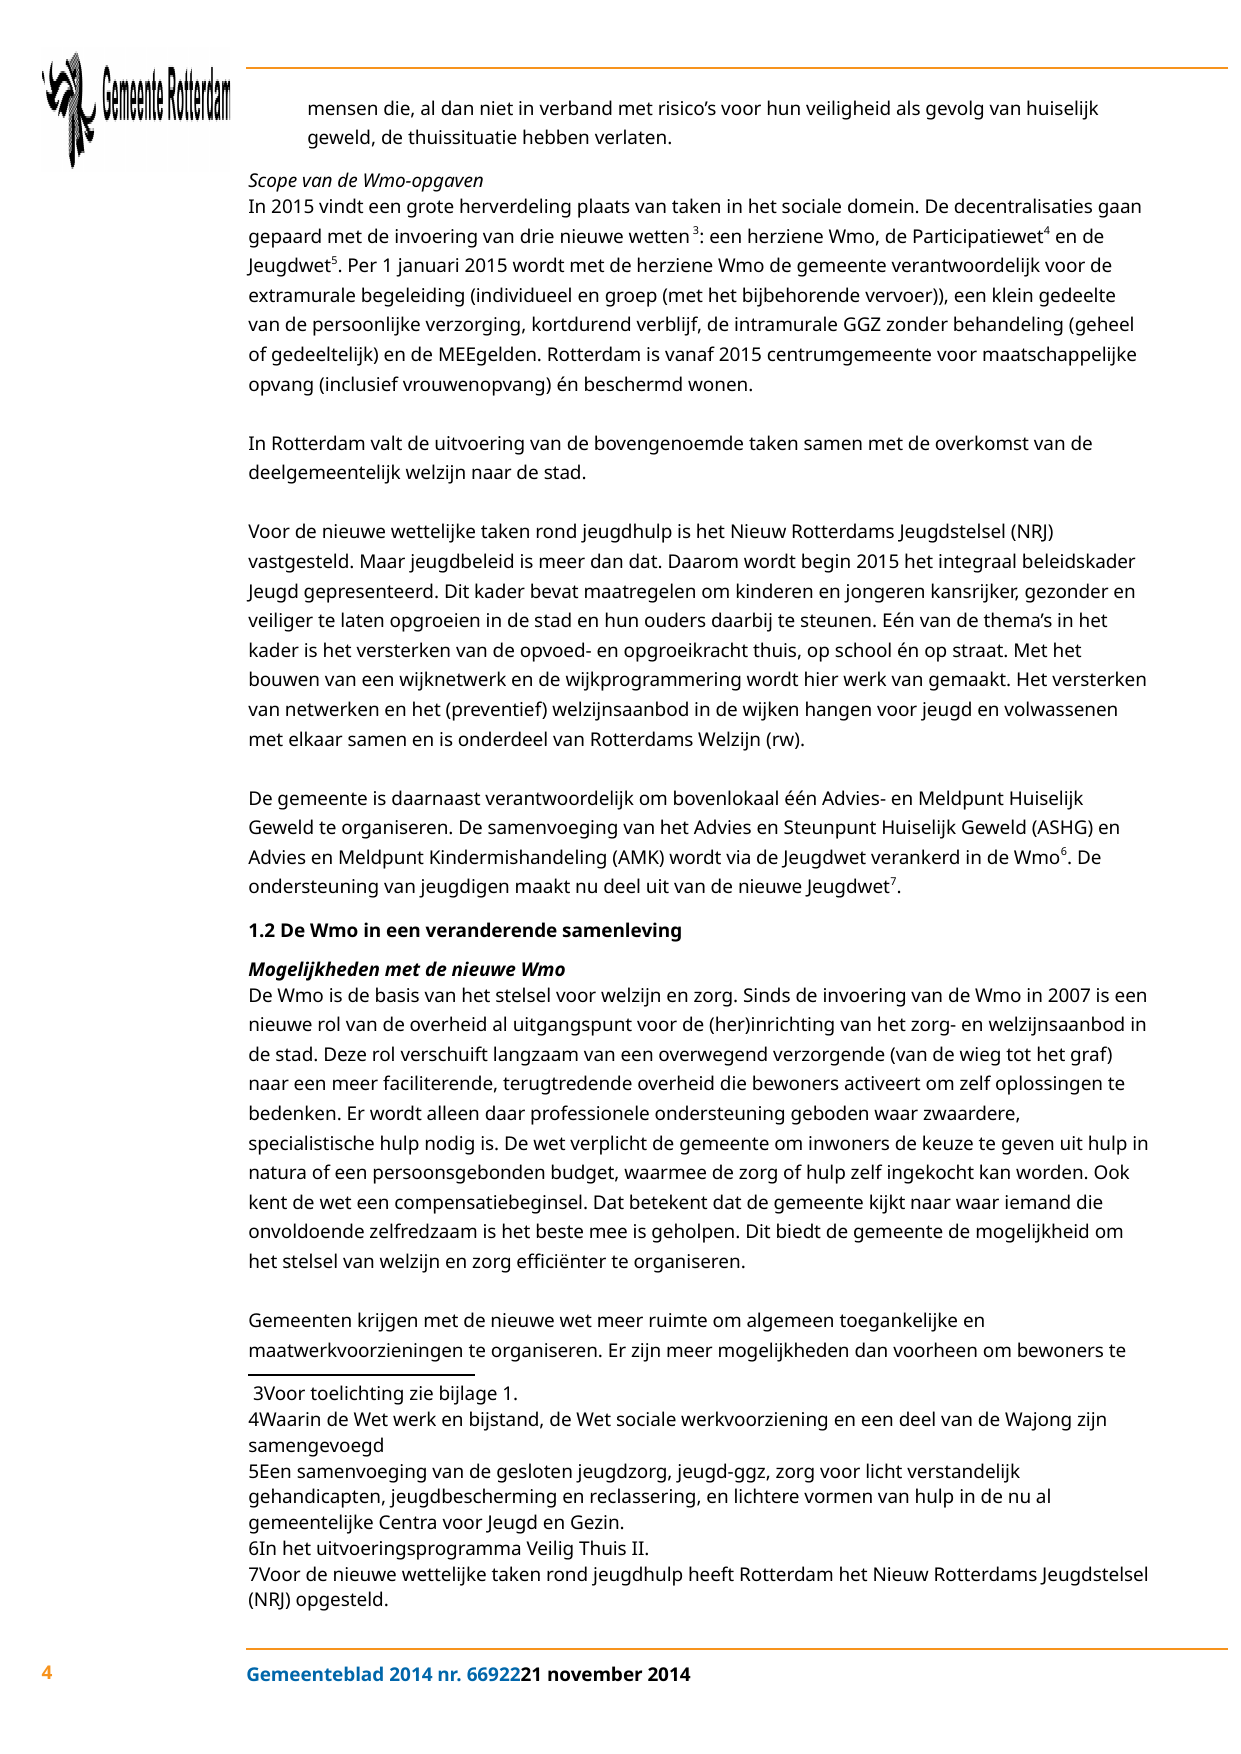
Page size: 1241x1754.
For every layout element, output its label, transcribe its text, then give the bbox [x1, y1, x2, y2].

text Voor de nieuwe wettelijke taken rond jeugdhulp is het Nieuw Rotterdams Jeugdstelsel (NRJ) vastgesteld. Maar jeugdbeleid is meer dan dat. Daarom wordt begin 2015 het integraal beleidskader Jeugd gepresenteerd. Dit kader bevat maatregelen om kinderen en jongeren kansrijker, gezonder en veiliger te laten opgroeien in de stad en hun ouders daarbij te steunen. Eén van de thema’s in het kader is het versterken van de opvoed- en opgroeikracht thuis, op school én op straat. Met het bouwen van een wijknetwerk en de wijkprogrammering wordt hier werk van gemaakt. Het versterken van netwerken en het (preventief) welzijnsaanbod in de wijken hangen voor jeugd en volwassenen met elkaar samen en is onderdeel van Rotterdams Welzijn (rw). [248, 519, 1152, 751]
text Scope van de Wmo-opgaven [248, 167, 1152, 193]
list mensen die, al dan niet in verband met risico’s voor hun veiligheid als gevolg van huiselijk geweld, de thuissituatie hebben verlaten. [248, 95, 1152, 150]
text In Rotterdam valt de uitvoering van de bovengenoemde taken samen met de overkomst van de deelgemeentelijk welzijn naar de stad. [248, 430, 1152, 485]
text De gemeente is daarnaast verantwoordelijk om bovenlokaal één Advies- en Meldpunt Huiselijk Geweld te organiseren. De samenvoeging van het Advies en Steunpunt Huiselijk Geweld (ASHG) en Advies en Meldpunt Kindermishandeling (AMK) wordt via de Jeugdwet verankerd in de Wmo. De ondersteuning van jeugdigen maakt nu deel uit van de nieuwe Jeugdwet. [248, 785, 1152, 899]
text 1.2 De Wmo in een veranderende samenleving [248, 917, 1152, 942]
text In 2015 vindt een grote herverdeling plaats van taken in het sociale domein. De decentralisaties gaan gepaard met de invoering van drie nieuwe wetten: een herziene Wmo, de Participatiewet en de Jeugdwet. Per 1 januari 2015 wordt met de herziene Wmo de gemeente verantwoordelijk voor de extramurale begeleiding (individueel en groep (met het bijbehorende vervoer)), een klein gedeelte van de persoonlijke verzorging, kortdurend verblijf, de intramurale GGZ zonder behandeling (geheel of gedeeltelijk) en de MEEgelden. Rotterdam is vanaf 2015 centrumgemeente voor maatschappelijke opvang (inclusief vrouwenopvang) én beschermd wonen. [248, 193, 1152, 396]
text Gemeenten krijgen met de nieuwe wet meer ruimte om algemeen toegankelijke en maatwerkvoorzieningen te organiseren. Er zijn meer mogelijkheden dan voorheen om bewoners te [248, 1307, 1152, 1362]
text Voor toelichting zie bijlage 1. [248, 1381, 1152, 1406]
text De Wmo is de basis van het stelsel voor welzijn en zorg. Sinds de invoering van de Wmo in 2007 is een nieuwe rol van de overheid al uitgangspunt voor de (her)inrichting van het zorg- en welzijnsaanbod in de stad. Deze rol verschuift langzaam van een overwegend verzorgende (van de wieg tot het graf) naar een meer faciliterende, terugtredende overheid die bewoners activeert om zelf oplossingen te bedenken. Er wordt alleen daar professionele ondersteuning geboden waar zwaardere, specialistische hulp nodig is. De wet verplicht de gemeente om inwoners de keuze te geven uit hulp in natura of een persoonsgebonden budget, waarmee de zorg of hulp zelf ingekocht kan worden. Ook kent de wet een compensatiebeginsel. Dat betekent dat de gemeente kijkt naar waar iemand die onvoldoende zelfredzaam is het beste mee is geholpen. Dit biedt de gemeente de mogelijkheid om het stelsel van welzijn en zorg efficiënter te organiseren. [248, 982, 1152, 1274]
text Een samenvoeging van de gesloten jeugdzorg, jeugd-ggz, zorg voor licht verstandelijk gehandicapten, jeugdbescherming en reclassering, en lichtere vormen van hulp in de nu al gemeentelijke Centra voor Jeugd en Gezin. [248, 1458, 1152, 1535]
text Waarin de Wet werk en bijstand, de Wet sociale werkvoorziening en een deel van de Wajong zijn samengevoegd [248, 1406, 1152, 1458]
text Mogelijkheden met de nieuwe Wmo [248, 956, 1152, 982]
text Voor de nieuwe wettelijke taken rond jeugdhulp heeft Rotterdam het Nieuw Rotterdams Jeugdstelsel (NRJ) opgesteld. [248, 1561, 1152, 1612]
picture [41, 47, 231, 172]
text In het uitvoeringsprogramma Veilig Thuis II. [248, 1535, 1152, 1561]
